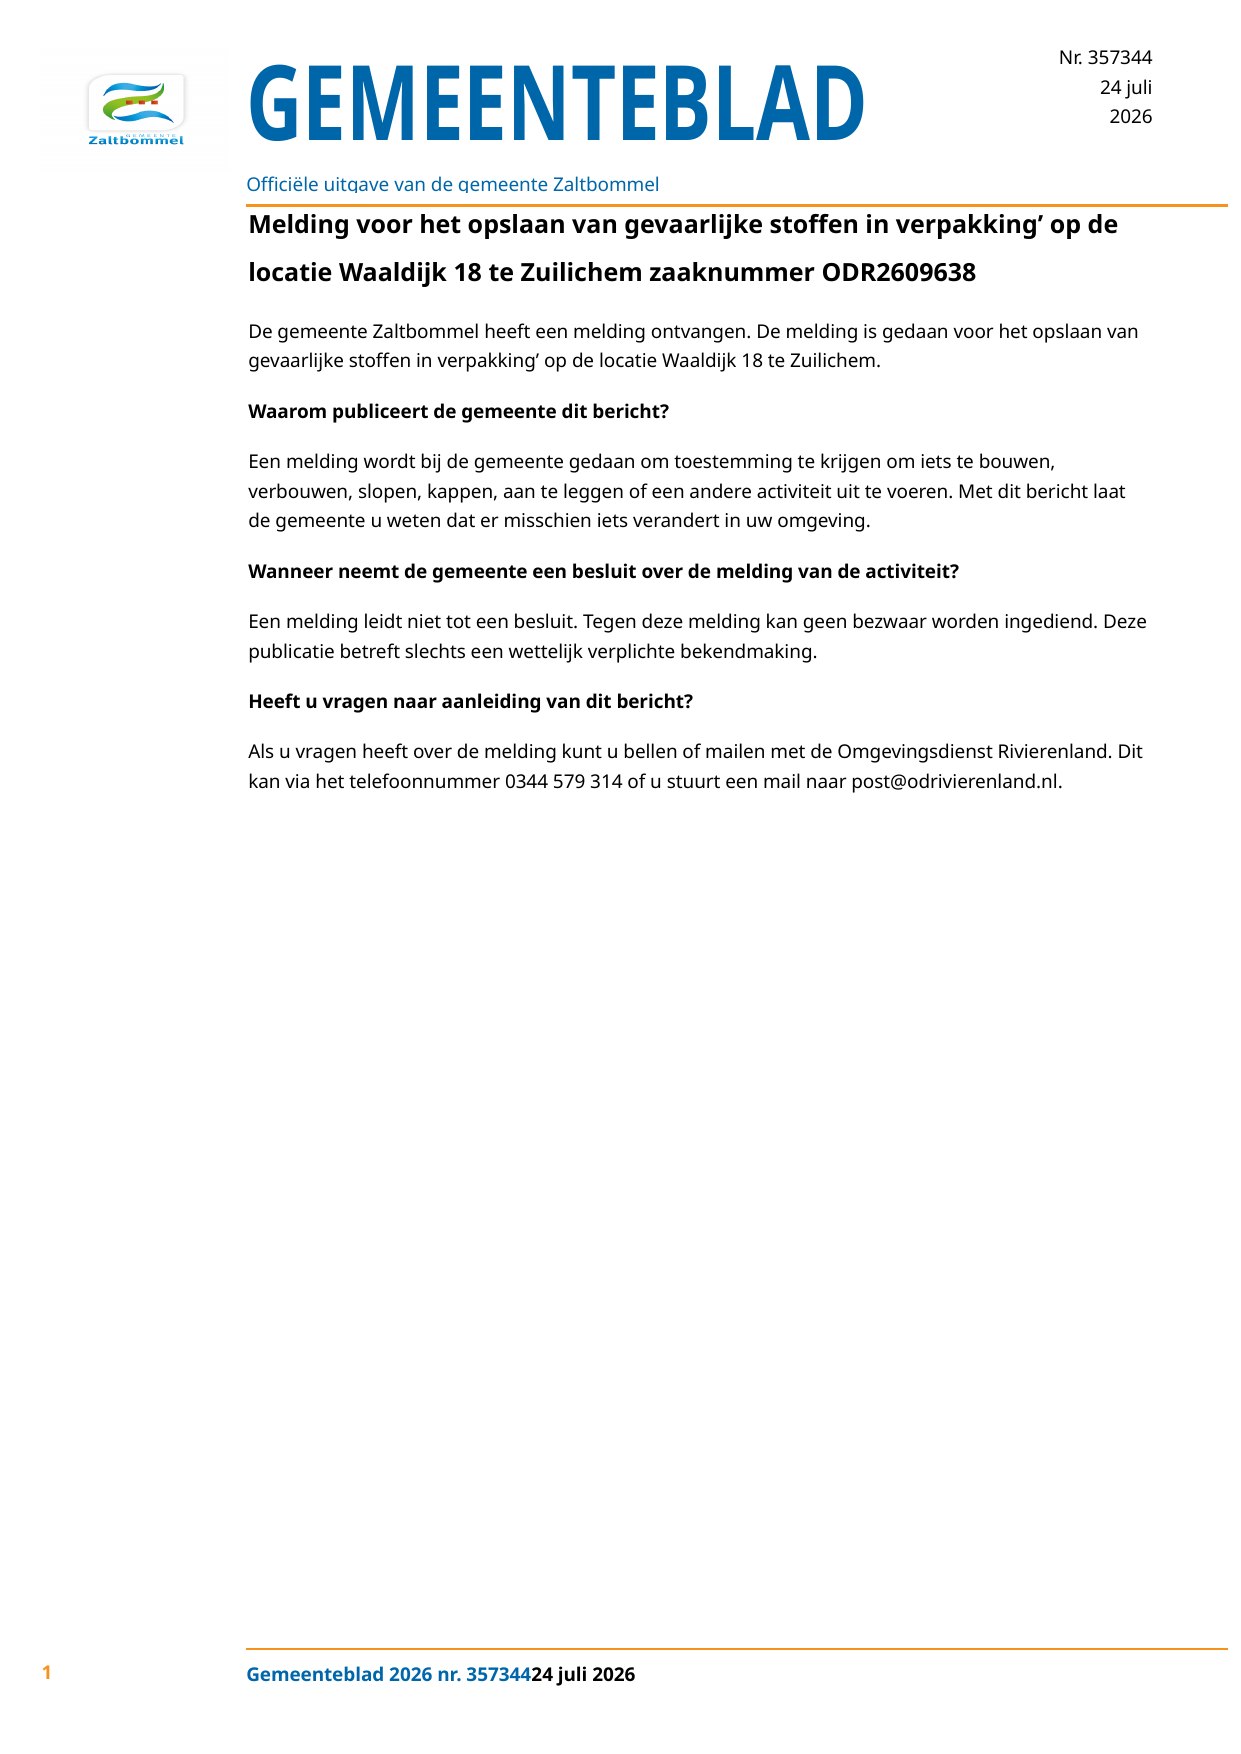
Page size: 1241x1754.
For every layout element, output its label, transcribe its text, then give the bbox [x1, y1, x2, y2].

text Heeft u vragen naar aanleiding van dit bericht? [248, 688, 1152, 714]
text Melding voor het opslaan van gevaarlijke stoffen in verpakking’ op de locatie Waaldijk 18 te Zuilichem zaaknummer ODR2609638 [248, 207, 1152, 288]
text De gemeente Zaltbommel heeft een melding ontvangen. De melding is gedaan voor het opslaan van gevaarlijke stoffen in verpakking’ op de locatie Waaldijk 18 te Zuilichem. [248, 318, 1152, 373]
text Als u vragen heeft over de melding kunt u bellen of mailen met de Omgevingsdienst Rivierenland. Dit kan via het telefoonnummer 0344 579 314 of u stuurt een mail naar post@odrivierenland.nl. [248, 739, 1152, 794]
text Wanneer neemt de gemeente een besluit over de melding van de activiteit? [248, 558, 1152, 584]
text Een melding leidt niet tot een besluit. Tegen deze melding kan geen bezwaar worden ingediend. Deze publicatie betreft slechts een wettelijk verplichte bekendmaking. [248, 608, 1152, 664]
text Een melding wordt bij de gemeente gedaan om toestemming te krijgen om iets te bouwen, verbouwen, slopen, kappen, aan te leggen of een andere activiteit uit te voeren. Met dit bericht laat de gemeente u weten dat er misschien iets verandert in uw omgeving. [248, 448, 1152, 533]
text Waarom publiceert de gemeente dit bericht? [248, 398, 1152, 424]
picture [41, 47, 231, 172]
